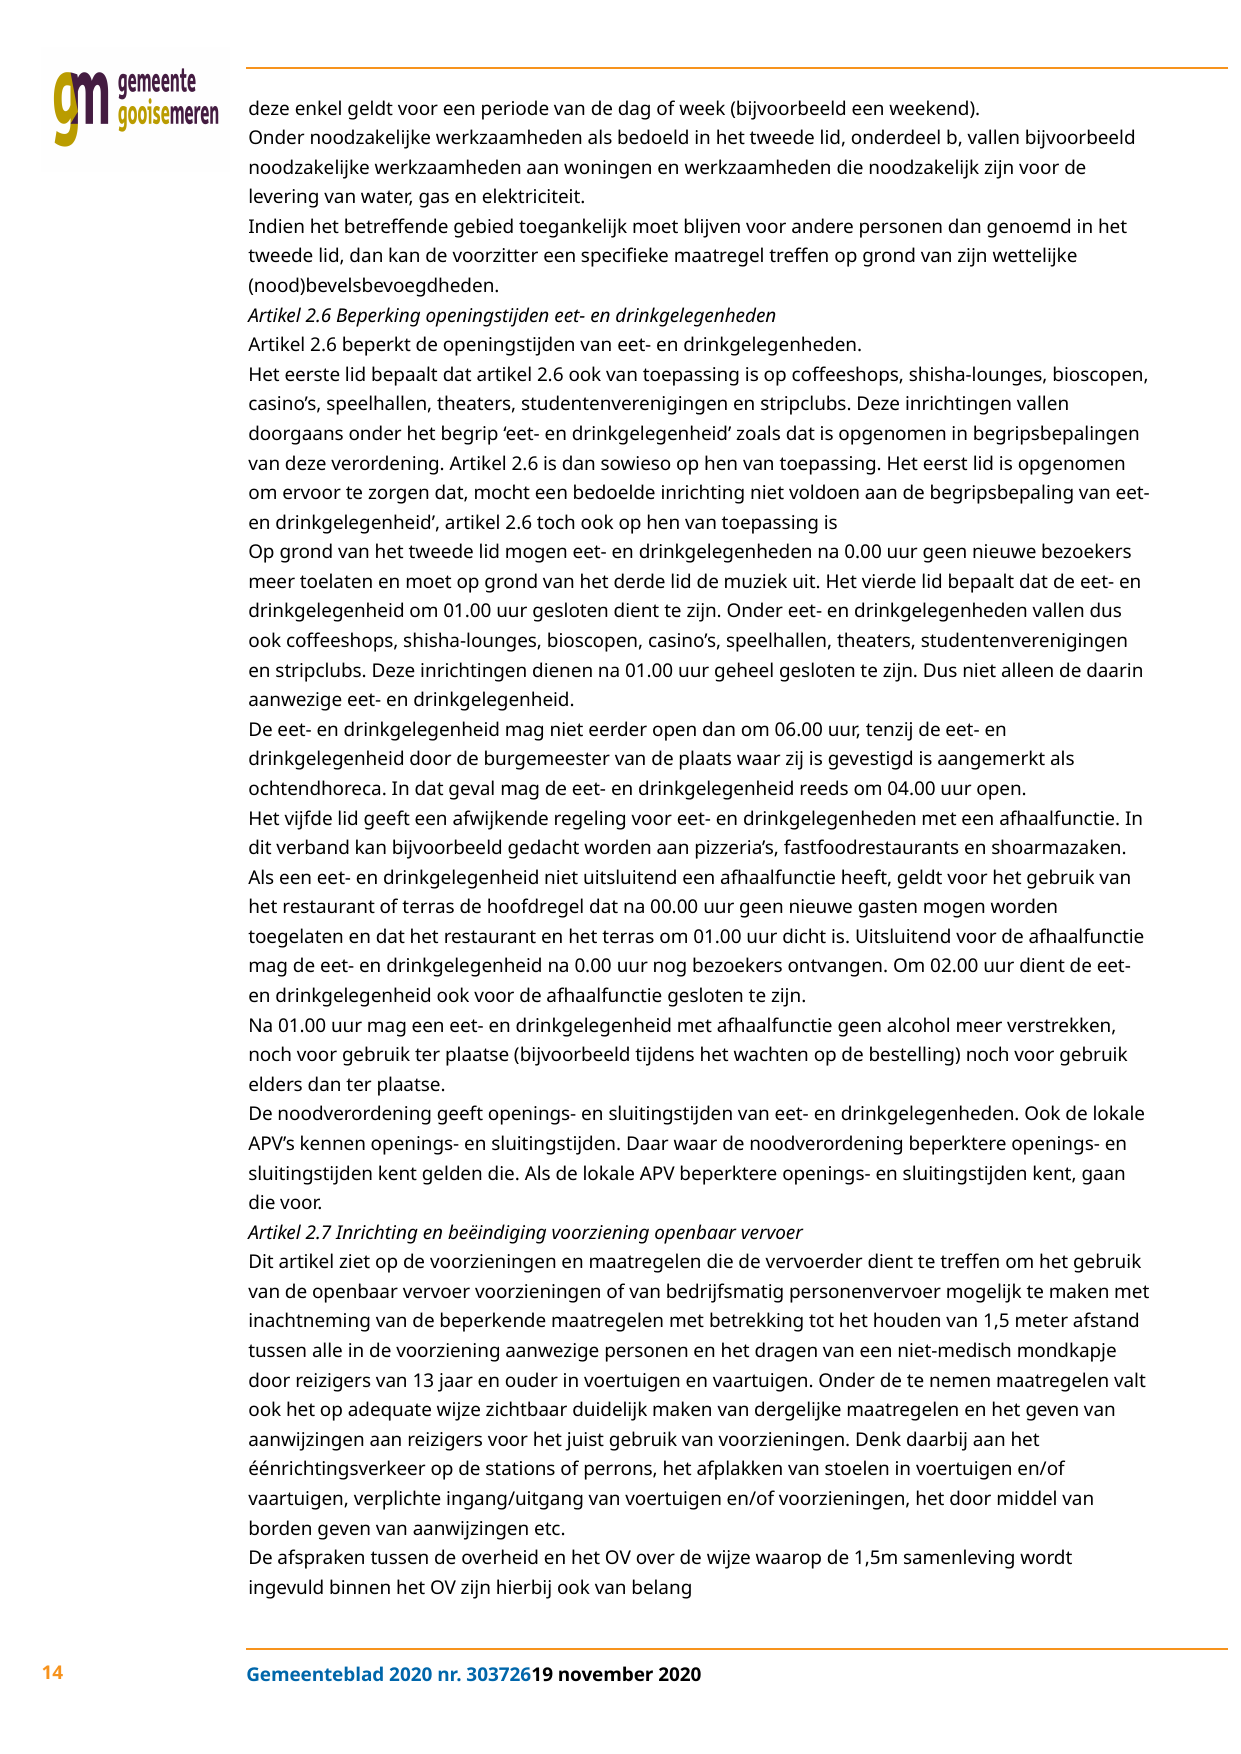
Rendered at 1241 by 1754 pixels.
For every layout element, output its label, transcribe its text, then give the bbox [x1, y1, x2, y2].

text Het vijfde lid geeft een afwijkende regeling voor eet- en drinkgelegenheden met een afhaalfunctie. In dit verband kan bijvoorbeeld gedacht worden aan pizzeria’s, fastfoodrestaurants en shoarmazaken. [248, 805, 1152, 860]
text Onder noodzakelijke werkzaamheden als bedoeld in het tweede lid, onderdeel b, vallen bijvoorbeeld noodzakelijke werkzaamheden aan woningen en werkzaamheden die noodzakelijk zijn voor de levering van water, gas en elektriciteit. [248, 124, 1152, 209]
text Indien het betreffende gebied toegankelijk moet blijven voor andere personen dan genoemd in het tweede lid, dan kan de voorzitter een specifieke maatregel treffen op grond van zijn wettelijke (nood)bevelsbevoegdheden. [248, 213, 1152, 298]
text De noodverordening geeft openings- en sluitingstijden van eet- en drinkgelegenheden. Ook de lokale APV’s kennen openings- en sluitingstijden. Daar waar de noodverordening beperktere openings- en sluitingstijden kent gelden die. Als de lokale APV beperktere openings- en sluitingstijden kent, gaan die voor. [248, 1101, 1152, 1215]
text Op grond van het tweede lid mogen eet- en drinkgelegenheden na 0.00 uur geen nieuwe bezoekers meer toelaten en moet op grond van het derde lid de muziek uit. Het vierde lid bepaalt dat de eet- en drinkgelegenheid om 01.00 uur gesloten dient te zijn. Onder eet- en drinkgelegenheden vallen dus ook coffeeshops, shisha-lounges, bioscopen, casino’s, speelhallen, theaters, studentenverenigingen en stripclubs. Deze inrichtingen dienen na 01.00 uur geheel gesloten te zijn. Dus niet alleen de daarin aanwezige eet- en drinkgelegenheid. [248, 538, 1152, 712]
text Artikel 2.6 Beperking openingstijden eet- en drinkgelegenheden [248, 302, 1152, 328]
text Artikel 2.7 Inrichting en beëindiging voorziening openbaar vervoer [248, 1219, 1152, 1245]
picture [41, 47, 231, 172]
text De afspraken tussen de overheid en het OV over de wijze waarop de 1,5m samenleving wordt ingevuld binnen het OV zijn hierbij ook van belang [248, 1544, 1152, 1600]
text Het eerste lid bepaalt dat artikel 2.6 ook van toepassing is op coffeeshops, shisha-lounges, bioscopen, casino’s, speelhallen, theaters, studentenverenigingen en stripclubs. Deze inrichtingen vallen doorgaans onder het begrip ‘eet- en drinkgelegenheid’ zoals dat is opgenomen in begripsbepalingen van deze verordening. Artikel 2.6 is dan sowieso op hen van toepassing. Het eerst lid is opgenomen om ervoor te zorgen dat, mocht een bedoelde inrichting niet voldoen aan de begripsbepaling van eet- en drinkgelegenheid’, artikel 2.6 toch ook op hen van toepassing is [248, 361, 1152, 535]
text Artikel 2.6 beperkt de openingstijden van eet- en drinkgelegenheden. [248, 331, 1152, 357]
text De eet- en drinkgelegenheid mag niet eerder open dan om 06.00 uur, tenzij de eet- en drinkgelegenheid door de burgemeester van de plaats waar zij is gevestigd is aangemerkt als ochtendhoreca. In dat geval mag de eet- en drinkgelegenheid reeds om 04.00 uur open. [248, 716, 1152, 801]
text deze enkel geldt voor een periode van de dag of week (bijvoorbeeld een weekend). [248, 95, 1152, 121]
text Dit artikel ziet op de voorzieningen en maatregelen die de vervoerder dient te treffen om het gebruik van de openbaar vervoer voorzieningen of van bedrijfsmatig personenvervoer mogelijk te maken met inachtneming van de beperkende maatregelen met betrekking tot het houden van 1,5 meter afstand tussen alle in de voorziening aanwezige personen en het dragen van een niet-medisch mondkapje door reizigers van 13 jaar en ouder in voertuigen en vaartuigen. Onder de te nemen maatregelen valt ook het op adequate wijze zichtbaar duidelijk maken van dergelijke maatregelen en het geven van aanwijzingen aan reizigers voor het juist gebruik van voorzieningen. Denk daarbij aan het éénrichtingsverkeer op de stations of perrons, het afplakken van stoelen in voertuigen en/of vaartuigen, verplichte ingang/uitgang van voertuigen en/of voorzieningen, het door middel van borden geven van aanwijzingen etc. [248, 1248, 1152, 1541]
text Na 01.00 uur mag een eet- en drinkgelegenheid met afhaalfunctie geen alcohol meer verstrekken, noch voor gebruik ter plaatse (bijvoorbeeld tijdens het wachten op de bestelling) noch voor gebruik elders dan ter plaatse. [248, 1012, 1152, 1097]
text Als een eet- en drinkgelegenheid niet uitsluitend een afhaalfunctie heeft, geldt voor het gebruik van het restaurant of terras de hoofdregel dat na 00.00 uur geen nieuwe gasten mogen worden toegelaten en dat het restaurant en het terras om 01.00 uur dicht is. Uitsluitend voor de afhaalfunctie mag de eet- en drinkgelegenheid na 0.00 uur nog bezoekers ontvangen. Om 02.00 uur dient de eet- en drinkgelegenheid ook voor de afhaalfunctie gesloten te zijn. [248, 864, 1152, 1008]
